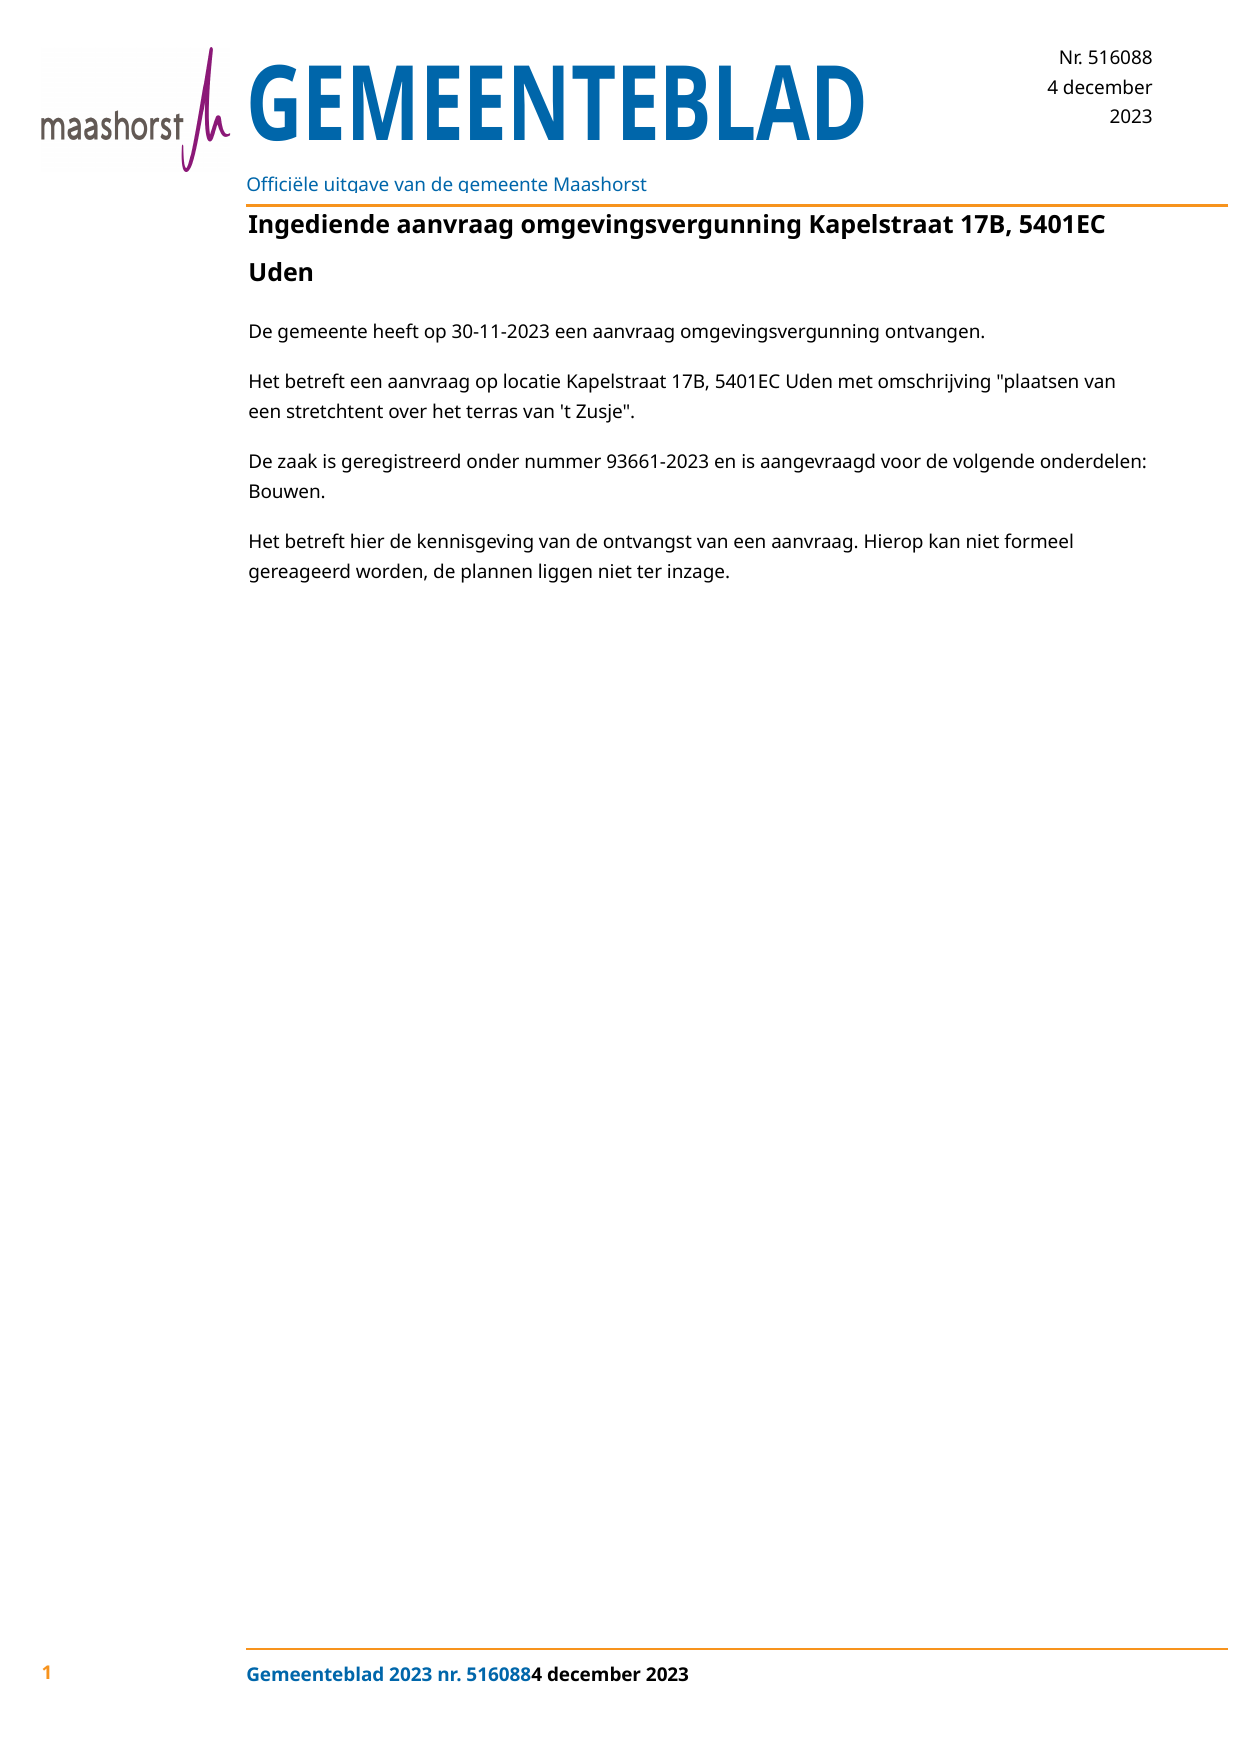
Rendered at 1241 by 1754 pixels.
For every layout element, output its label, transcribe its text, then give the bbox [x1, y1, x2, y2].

text De gemeente heeft op 30-11-2023 een aanvraag omgevingsvergunning ontvangen. [248, 318, 1152, 344]
text Ingediende aanvraag omgevingsvergunning Kapelstraat 17B, 5401EC Uden [248, 207, 1152, 288]
picture [41, 47, 231, 172]
text Het betreft een aanvraag op locatie Kapelstraat 17B, 5401EC Uden met omschrijving "plaatsen van een stretchtent over het terras van 't Zusje". [248, 368, 1152, 424]
text De zaak is geregistreerd onder nummer 93661-2023 en is aangevraagd voor de volgende onderdelen: Bouwen. [248, 448, 1152, 504]
text Het betreft hier de kennisgeving van de ontvangst van een aanvraag. Hierop kan niet formeel gereageerd worden, de plannen liggen niet ter inzage. [248, 528, 1152, 584]
